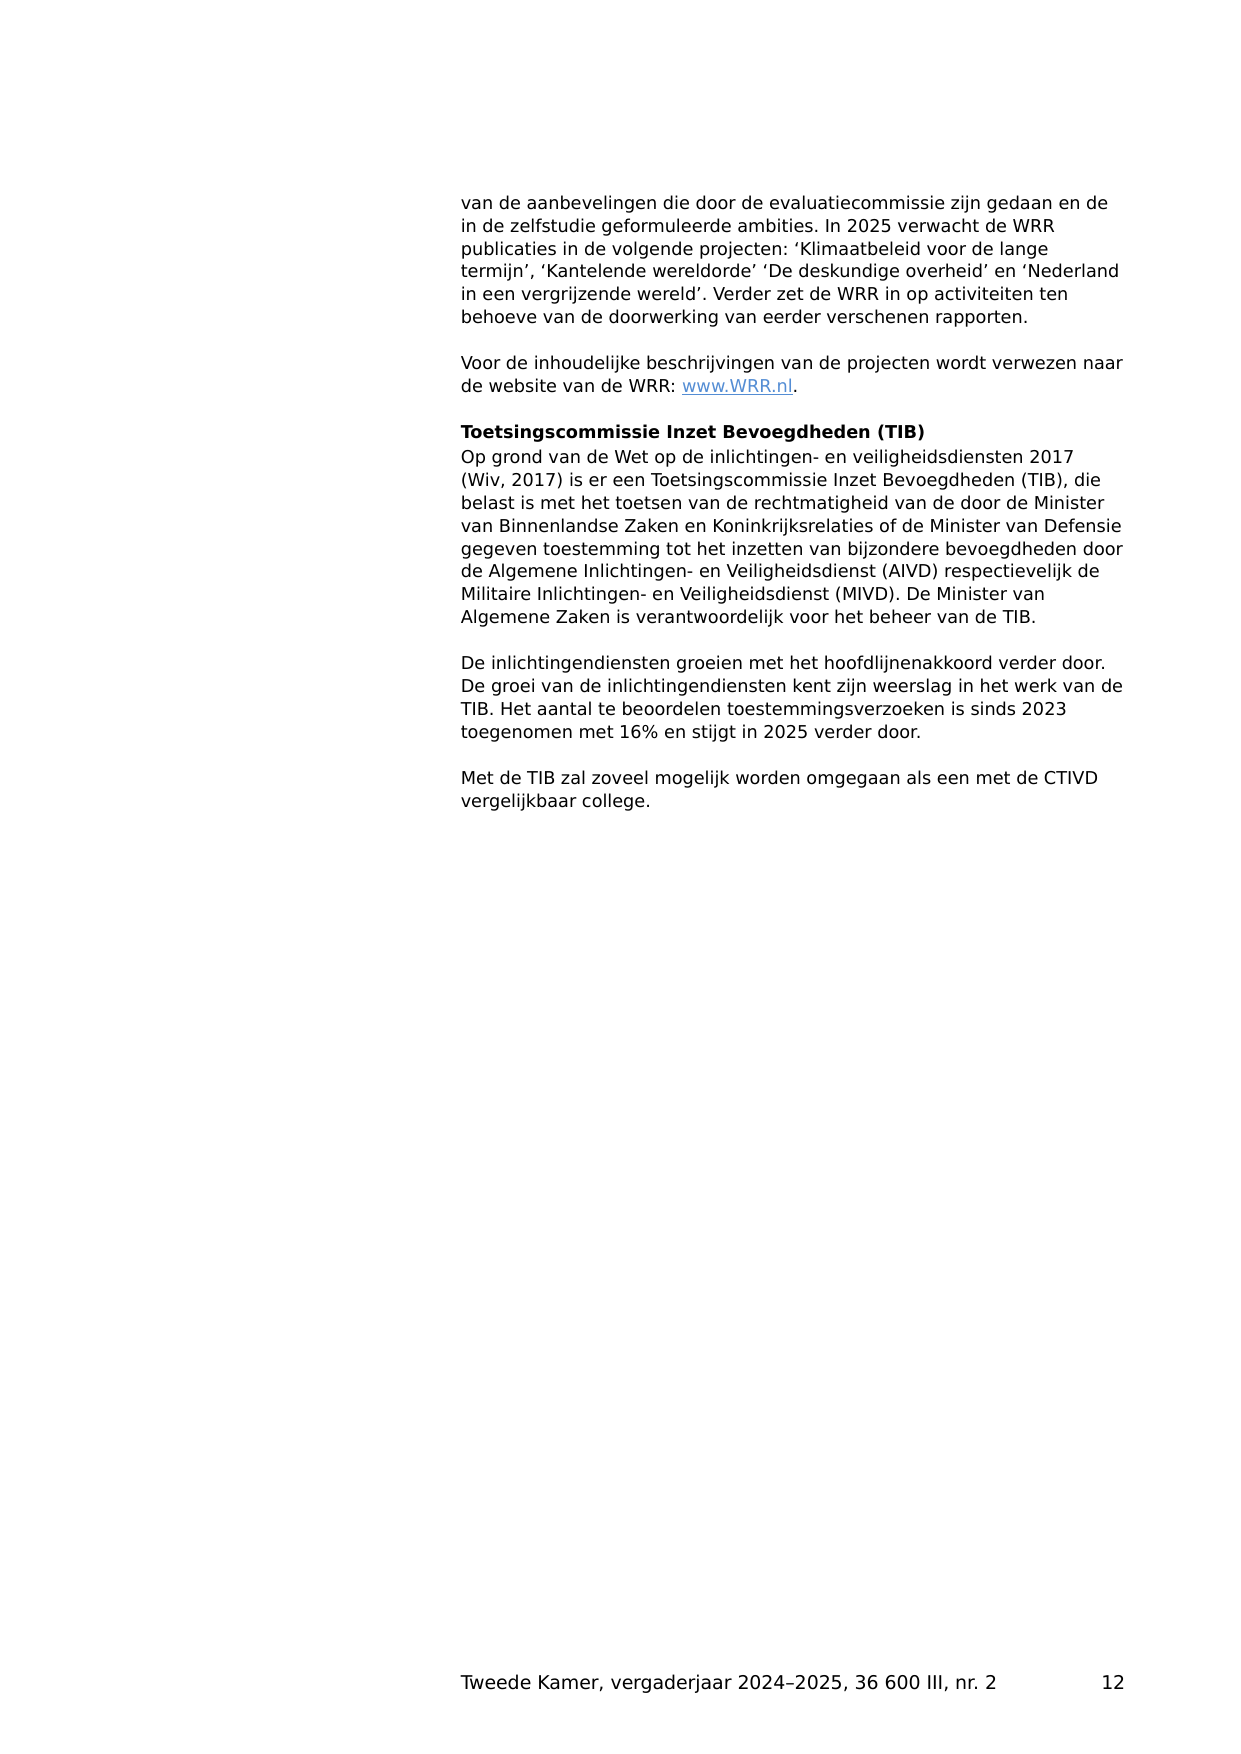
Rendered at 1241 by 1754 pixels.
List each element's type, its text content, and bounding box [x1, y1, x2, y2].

text van de aanbevelingen die door de evaluatiecommissie zijn gedaan en de in de zelfstudie geformuleerde ambities. In 2025 verwacht de WRR publicaties in de volgende projecten: ‘Klimaatbeleid voor de lange termijn’, ‘Kantelende wereldorde’ ‘De deskundige overheid’ en ‘Nederland in een vergrijzende wereld’. Verder zet de WRR in op activiteiten ten behoeve van de doorwerking van eerder verschenen rapporten. [461, 191, 1125, 328]
text Toetsingscommissie Inzet Bevoegdheden (TIB) [461, 420, 1125, 443]
text Met de TIB zal zoveel mogelijk worden omgegaan als een met de CTIVD vergelijkbaar college. [461, 766, 1125, 812]
text Op grond van de Wet op de inlichtingen- en veiligheidsdiensten 2017 (Wiv, 2017) is er een Toetsingscommissie Inzet Bevoegdheden (TIB), die belast is met het toetsen van de rechtmatigheid van de door de Minister van Binnenlandse Zaken en Koninkrijksrelaties of de Minister van Defensie gegeven toestemming tot het inzetten van bijzondere bevoegdheden door de Algemene Inlichtingen- en Veiligheidsdienst (AIVD) respectievelijk de Militaire Inlichtingen- en Veiligheidsdienst (MIVD). De Minister van Algemene Zaken is verantwoordelijk voor het beheer van de TIB. [461, 445, 1125, 628]
text Voor de inhoudelijke beschrijvingen van de projecten wordt verwezen naar de website van de WRR: www.WRR.nl. [461, 351, 1125, 397]
text De inlichtingendiensten groeien met het hoofdlijnenakkoord verder door. De groei van de inlichtingendiensten kent zijn weerslag in het werk van de TIB. Het aantal te beoordelen toestemmingsverzoeken is sinds 2023 toegenomen met 16% en stijgt in 2025 verder door. [461, 651, 1125, 743]
